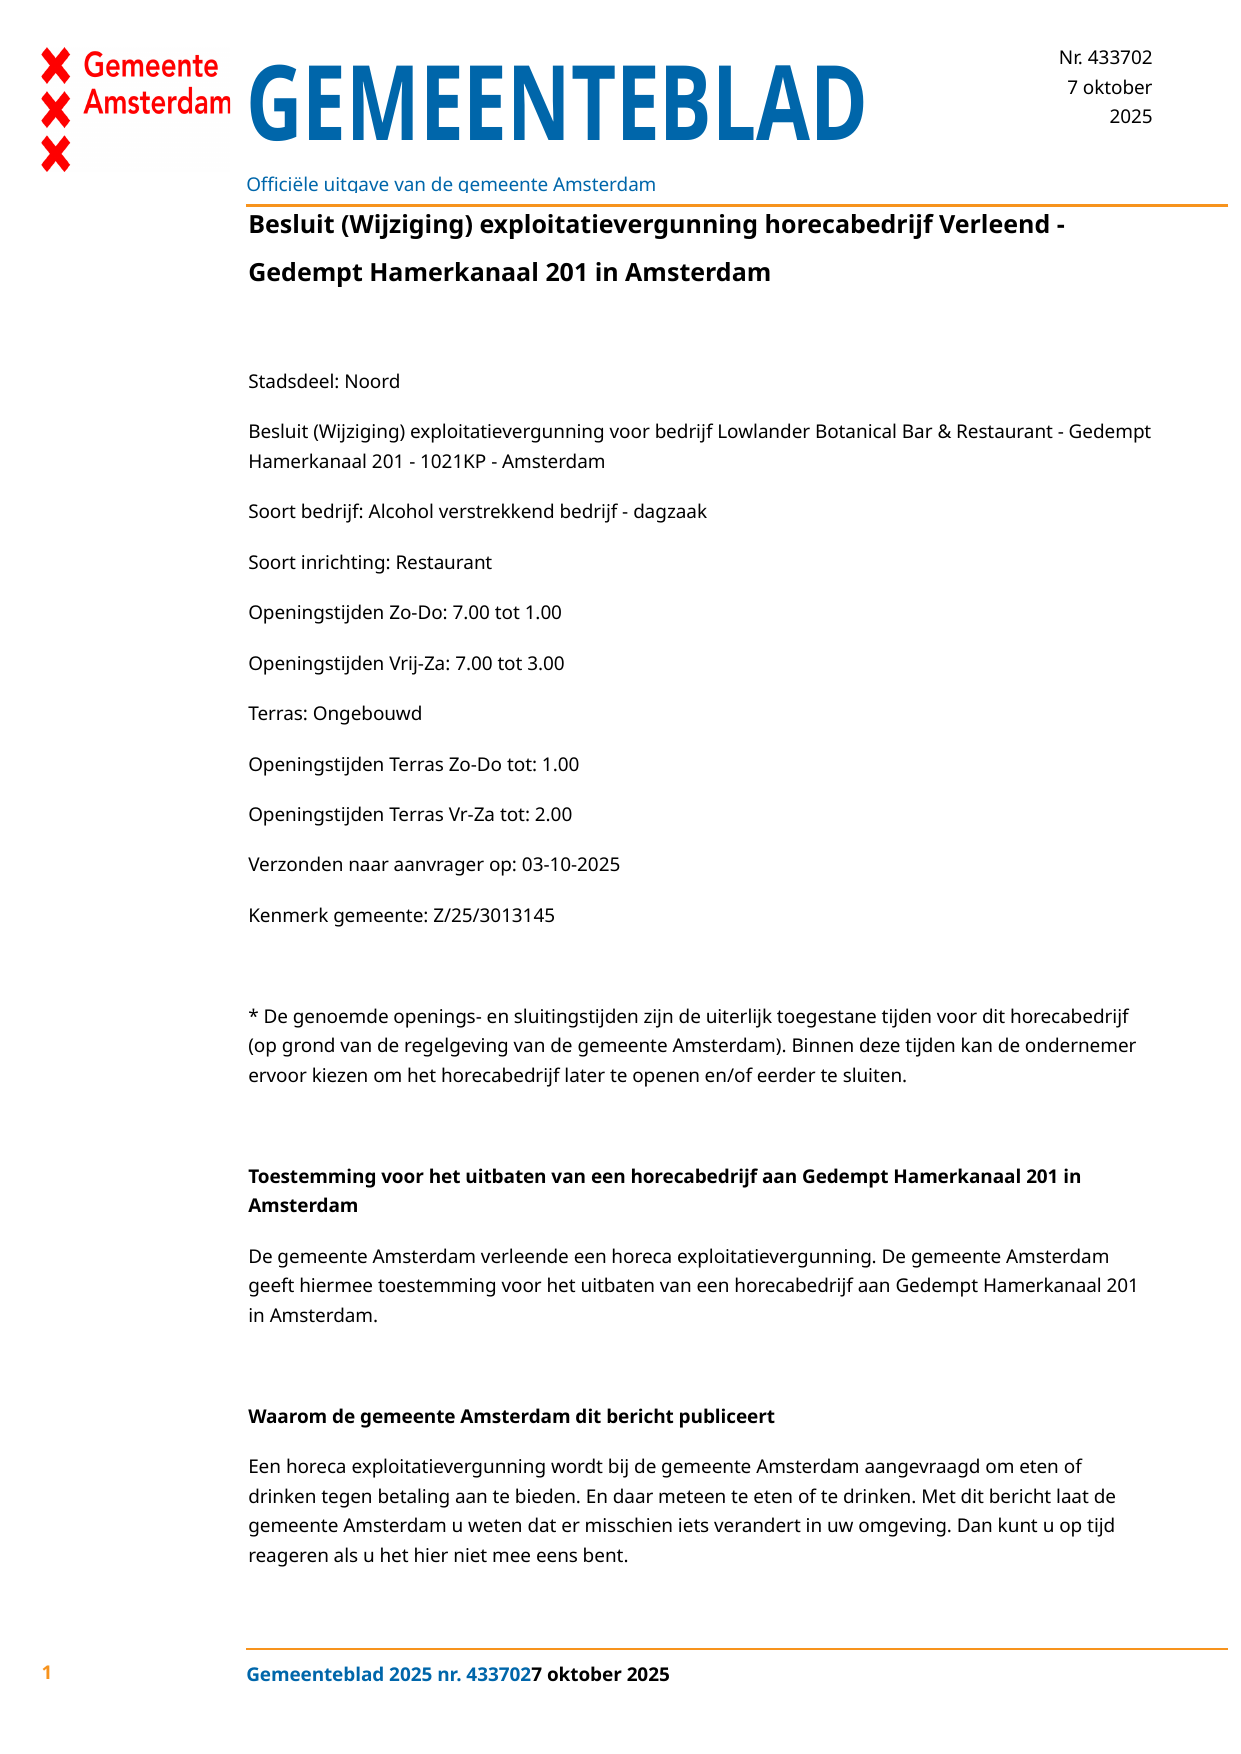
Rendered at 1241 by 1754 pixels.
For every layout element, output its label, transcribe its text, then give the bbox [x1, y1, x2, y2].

text Besluit (Wijziging) exploitatievergunning horecabedrijf Verleend - Gedempt Hamerkanaal 201 in Amsterdam [248, 207, 1152, 288]
text Openingstijden Terras Vr-Za tot: 2.00 [248, 801, 1152, 827]
text Toestemming voor het uitbaten van een horecabedrijf aan Gedempt Hamerkanaal 201 in Amsterdam [248, 1163, 1152, 1218]
text Soort bedrijf: Alcohol verstrekkend bedrijf - dagzaak [248, 499, 1152, 524]
text Openingstijden Vrij-Za: 7.00 tot 3.00 [248, 650, 1152, 676]
text Waarom de gemeente Amsterdam dit bericht publiceert [248, 1403, 1152, 1429]
text Verzonden naar aanvrager op: 03-10-2025 [248, 852, 1152, 877]
text Openingstijden Terras Zo-Do tot: 1.00 [248, 751, 1152, 777]
text Terras: Ongebouwd [248, 700, 1152, 726]
text Besluit (Wijziging) exploitatievergunning voor bedrijf Lowlander Botanical Bar & Restaurant - Gedempt Hamerkanaal 201 - 1021KP - Amsterdam [248, 419, 1152, 474]
text Een horeca exploitatievergunning wordt bij de gemeente Amsterdam aangevraagd om eten of drinken tegen betaling aan te bieden. En daar meteen te eten of te drinken. Met dit bericht laat de gemeente Amsterdam u weten dat er misschien iets verandert in uw omgeving. Dan kunt u op tijd reageren als u het hier niet mee eens bent. [248, 1453, 1152, 1568]
picture [41, 47, 231, 172]
text Soort inrichting: Restaurant [248, 549, 1152, 575]
text * De genoemde openings- en sluitingstijden zijn de uiterlijk toegestane tijden voor dit horecabedrijf (op grond van de regelgeving van de gemeente Amsterdam). Binnen deze tijden kan de ondernemer ervoor kiezen om het horecabedrijf later te openen en/of eerder te sluiten. [248, 1003, 1152, 1088]
text Openingstijden Zo-Do: 7.00 tot 1.00 [248, 599, 1152, 625]
text Kenmerk gemeente: Z/25/3013145 [248, 902, 1152, 928]
text De gemeente Amsterdam verleende een horeca exploitatievergunning. De gemeente Amsterdam geeft hiermee toestemming voor het uitbaten van een horecabedrijf aan Gedempt Hamerkanaal 201 in Amsterdam. [248, 1243, 1152, 1328]
text Stadsdeel: Noord [248, 368, 1152, 394]
